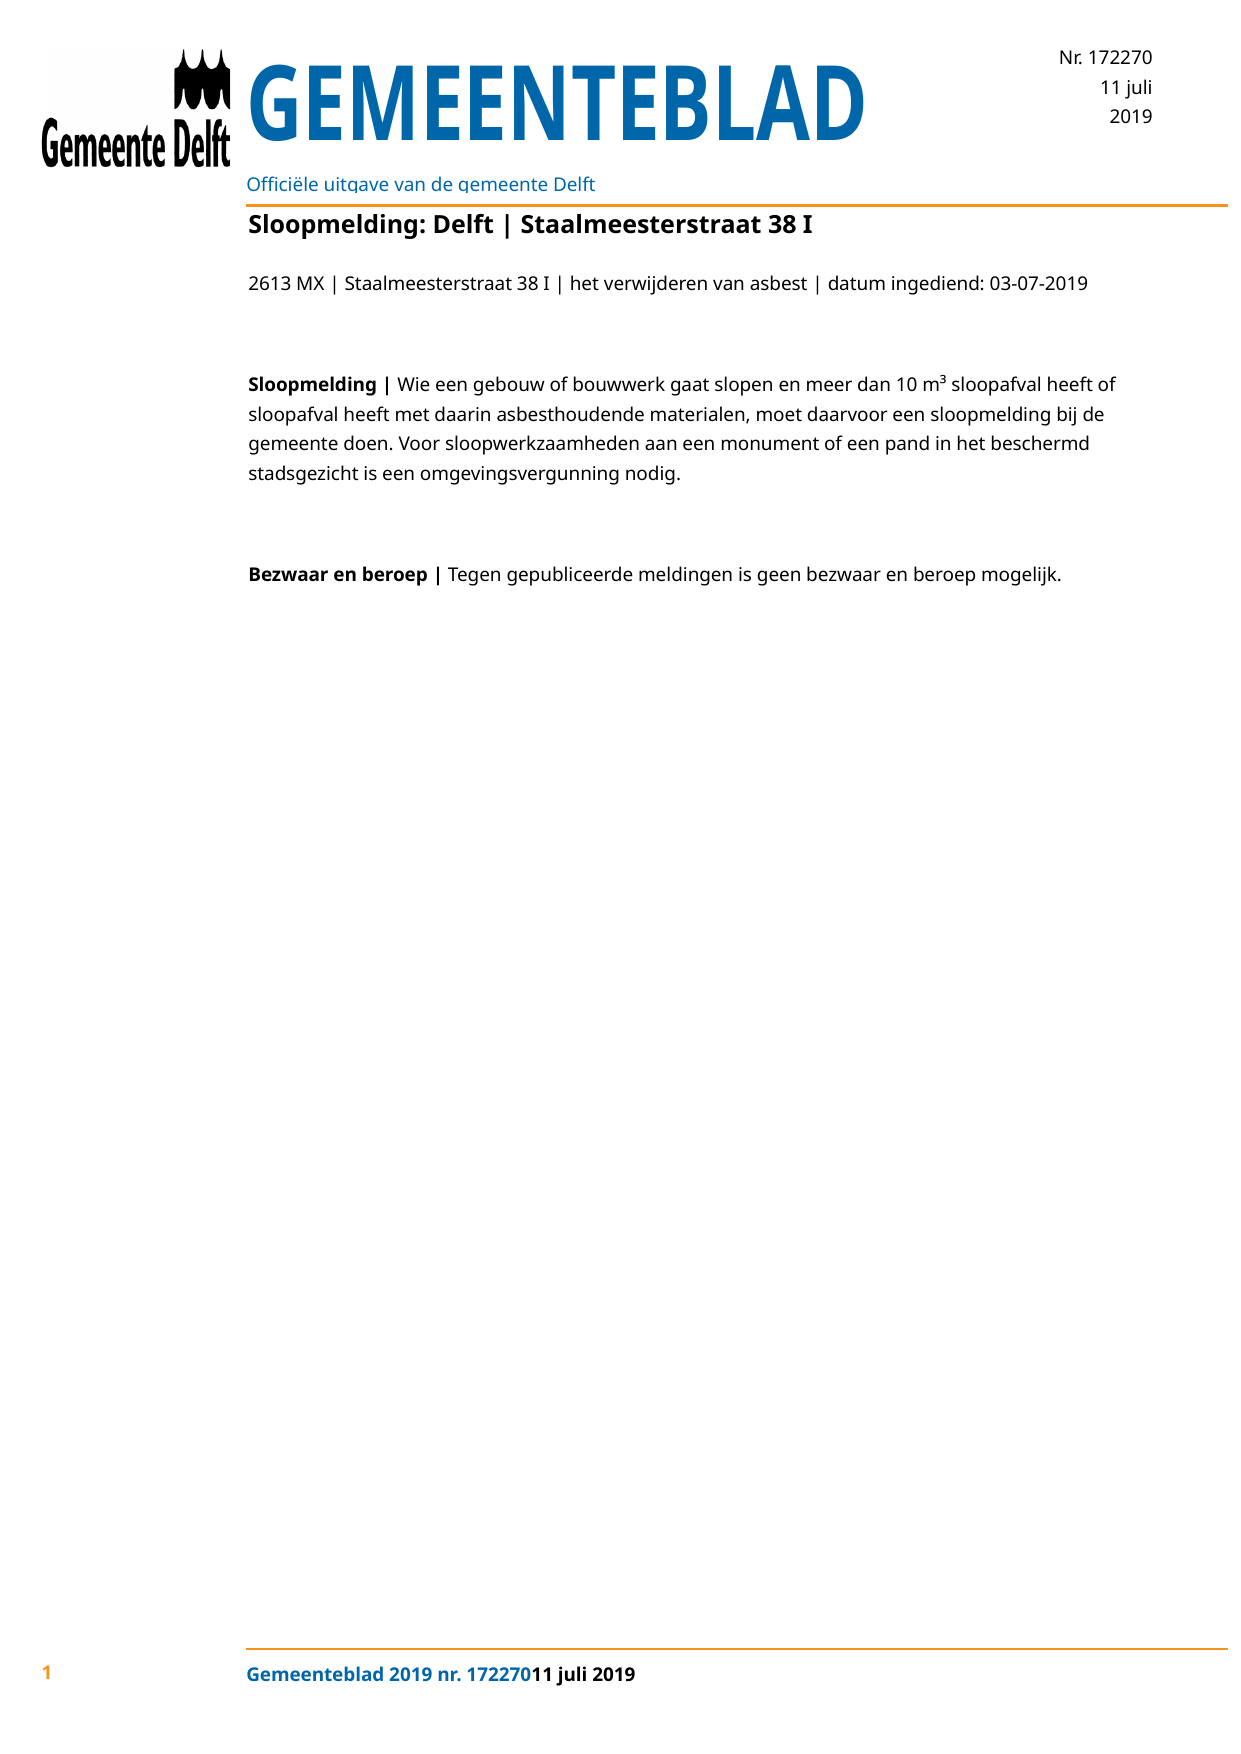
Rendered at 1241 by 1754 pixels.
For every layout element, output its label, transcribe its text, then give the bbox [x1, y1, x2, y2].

text Sloopmelding | Wie een gebouw of bouwwerk gaat slopen en meer dan 10 m³ sloopafval heeft of sloopafval heeft met daarin asbesthoudende materialen, moet daarvoor een sloopmelding bij de gemeente doen. Voor sloopwerkzaamheden aan een monument of een pand in het beschermd stadsgezicht is een omgevingsvergunning nodig. [248, 371, 1152, 486]
text 2613 MX | Staalmeesterstraat 38 I | het verwijderen van asbest | datum ingediend: 03-07-2019 [248, 270, 1152, 296]
text Sloopmelding: Delft | Staalmeesterstraat 38 I [248, 207, 1152, 241]
text Bezwaar en beroep | Tegen gepubliceerde meldingen is geen bezwaar en beroep mogelijk. [248, 561, 1152, 586]
picture [41, 47, 231, 172]
